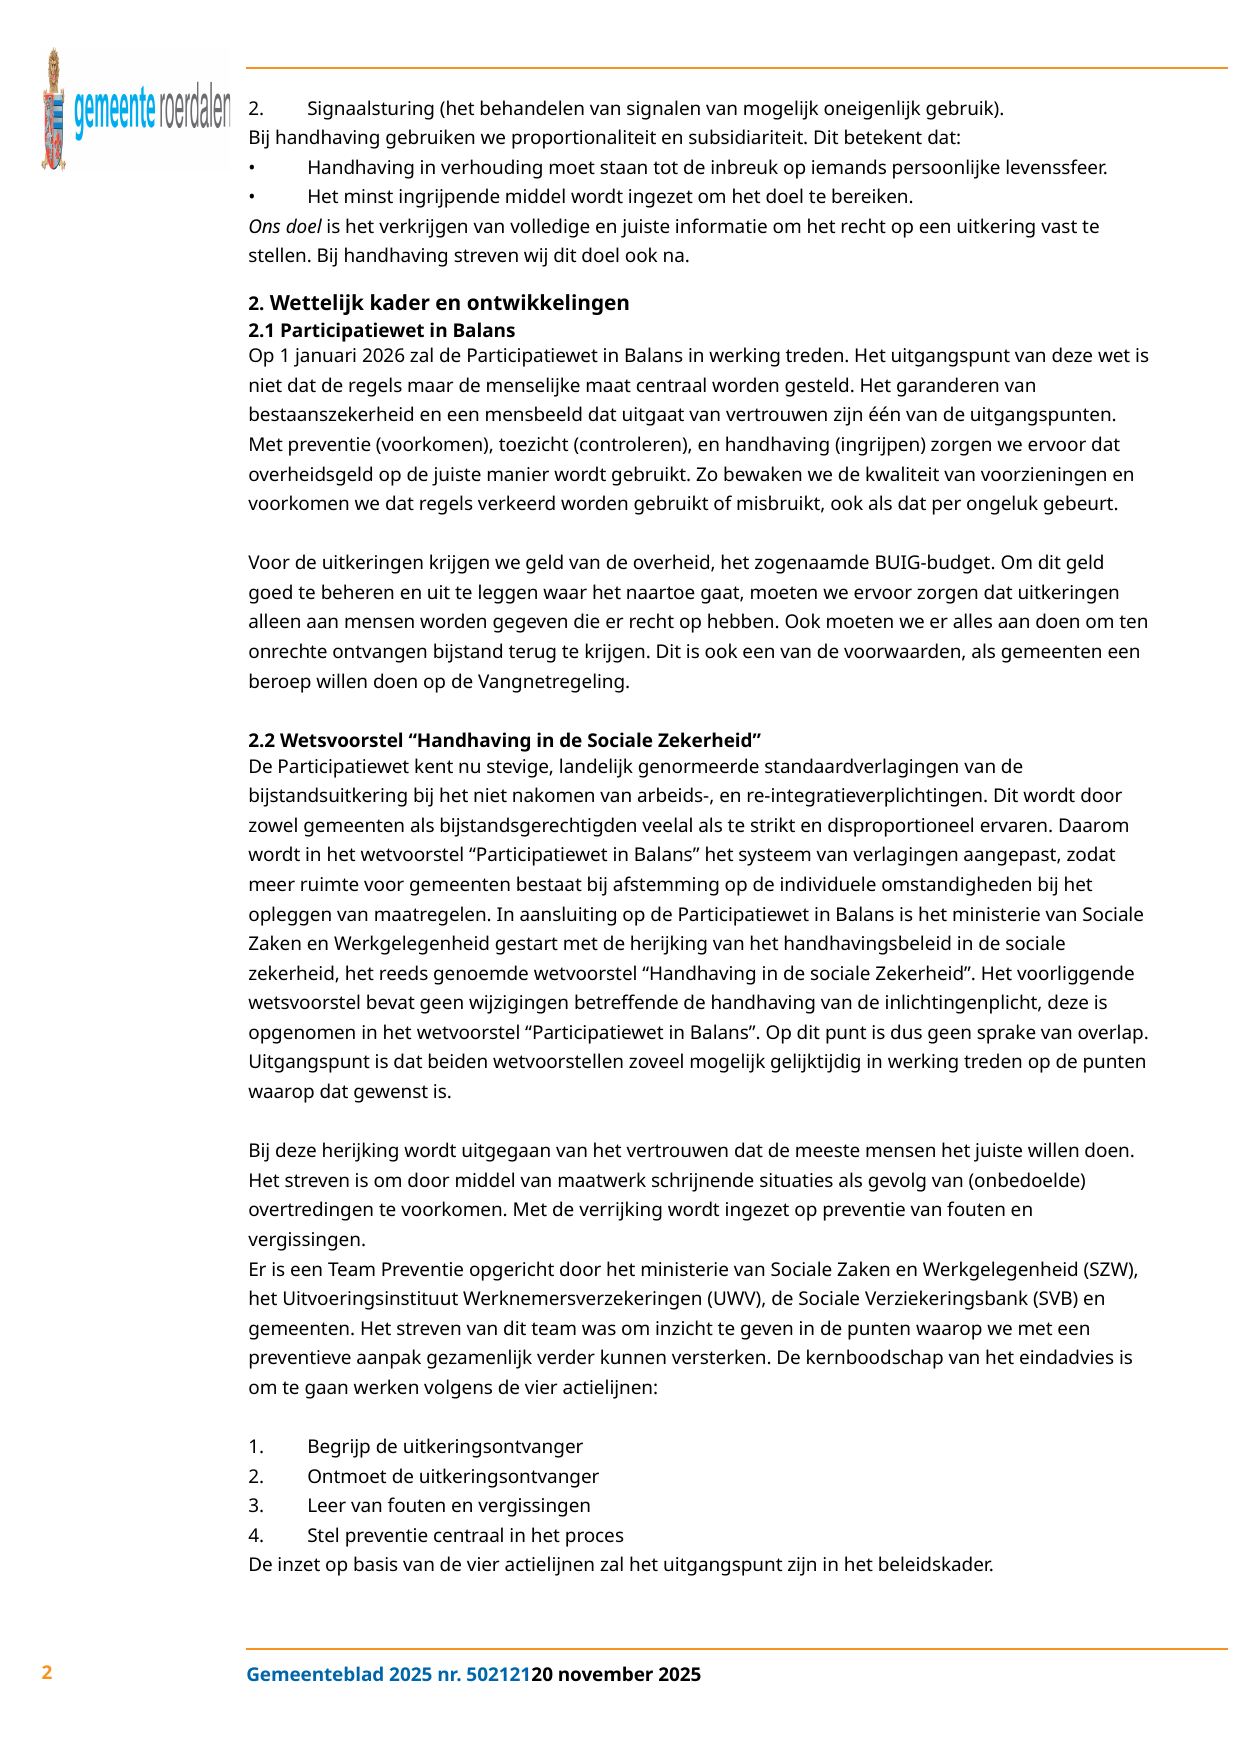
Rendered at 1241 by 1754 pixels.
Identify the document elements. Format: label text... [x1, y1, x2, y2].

text Met preventie (voorkomen), toezicht (controleren), en handhaving (ingrijpen) zorgen we ervoor dat overheidsgeld op de juiste manier wordt gebruikt. Zo bewaken we de kwaliteit van voorzieningen en voorkomen we dat regels verkeerd worden gebruikt of misbruikt, ook als dat per ongeluk gebeurt. [248, 431, 1152, 516]
picture [41, 47, 231, 172]
list Begrijp de uitkeringsontvanger [248, 1433, 1152, 1459]
text Bij handhaving gebruiken we proportionaliteit en subsidiariteit. Dit betekent dat: [248, 124, 1152, 150]
list Ontmoet de uitkeringsontvanger [248, 1463, 1152, 1488]
list Het minst ingrijpende middel wordt ingezet om het doel te bereiken. [248, 183, 1152, 209]
text 2.1 Participatiewet in Balans [248, 317, 1152, 342]
text Op 1 januari 2026 zal de Participatiewet in Balans in werking treden. Het uitgangspunt van deze wet is niet dat de regels maar de menselijke maat centraal worden gesteld. Het garanderen van bestaanszekerheid en een mensbeeld dat uitgaat van vertrouwen zijn één van de uitgangspunten. [248, 342, 1152, 427]
list Handhaving in verhouding moet staan tot de inbreuk op iemands persoonlijke levenssfeer. [248, 154, 1152, 180]
list Leer van fouten en vergissingen [248, 1492, 1152, 1518]
list Signaalsturing (het behandelen van signalen van mogelijk oneigenlijk gebruik). [248, 95, 1152, 121]
text 2. Wettelijk kader en ontwikkelingen [248, 288, 1152, 317]
text De inzet op basis van de vier actielijnen zal het uitgangspunt zijn in het beleidskader. [248, 1552, 1152, 1577]
text Voor de uitkeringen krijgen we geld van de overheid, het zogenaamde BUIG-budget. Om dit geld goed te beheren en uit te leggen waar het naartoe gaat, moeten we ervoor zorgen dat uitkeringen alleen aan mensen worden gegeven die er recht op hebben. Ook moeten we er alles aan doen om ten onrechte ontvangen bijstand terug te krijgen. Dit is ook een van de voorwaarden, als gemeenten een beroep willen doen op de Vangnetregeling. [248, 549, 1152, 694]
text De Participatiewet kent nu stevige, landelijk genormeerde standaardverlagingen van de bijstandsuitkering bij het niet nakomen van arbeids-, en re-integratieverplichtingen. Dit wordt door zowel gemeenten als bijstandsgerechtigden veelal als te strikt en disproportioneel ervaren. Daarom wordt in het wetvoorstel “Participatiewet in Balans” het systeem van verlagingen aangepast, zodat meer ruimte voor gemeenten bestaat bij afstemming op de individuele omstandigheden bij het opleggen van maatregelen. In aansluiting op de Participatiewet in Balans is het ministerie van Sociale Zaken en Werkgelegenheid gestart met de herijking van het handhavingsbeleid in de sociale zekerheid, het reeds genoemde wetvoorstel “Handhaving in de sociale Zekerheid”. Het voorliggende wetsvoorstel bevat geen wijzigingen betreffende de handhaving van de inlichtingenplicht, deze is opgenomen in het wetvoorstel “Participatiewet in Balans”. Op dit punt is dus geen sprake van overlap. Uitgangspunt is dat beiden wetvoorstellen zoveel mogelijk gelijktijdig in werking treden op de punten waarop dat gewenst is. [248, 753, 1152, 1104]
text Ons doel is het verkrijgen van volledige en juiste informatie om het recht op een uitkering vast te stellen. Bij handhaving streven wij dit doel ook na. [248, 213, 1152, 268]
text Er is een Team Preventie opgericht door het ministerie van Sociale Zaken en Werkgelegenheid (SZW), het Uitvoeringsinstituut Werknemersverzekeringen (UWV), de Sociale Verziekeringsbank (SVB) en gemeenten. Het streven van dit team was om inzicht te geven in de punten waarop we met een preventieve aanpak gezamenlijk verder kunnen versterken. De kernboodschap van het eindadvies is om te gaan werken volgens de vier actielijnen: [248, 1256, 1152, 1400]
text Bij deze herijking wordt uitgegaan van het vertrouwen dat de meeste mensen het juiste willen doen. [248, 1137, 1152, 1163]
text 2.2 Wetsvoorstel “Handhaving in de Sociale Zekerheid” [248, 727, 1152, 753]
list Stel preventie centraal in het proces [248, 1522, 1152, 1548]
text Het streven is om door middel van maatwerk schrijnende situaties als gevolg van (onbedoelde) overtredingen te voorkomen. Met de verrijking wordt ingezet op preventie van fouten en vergissingen. [248, 1167, 1152, 1252]
